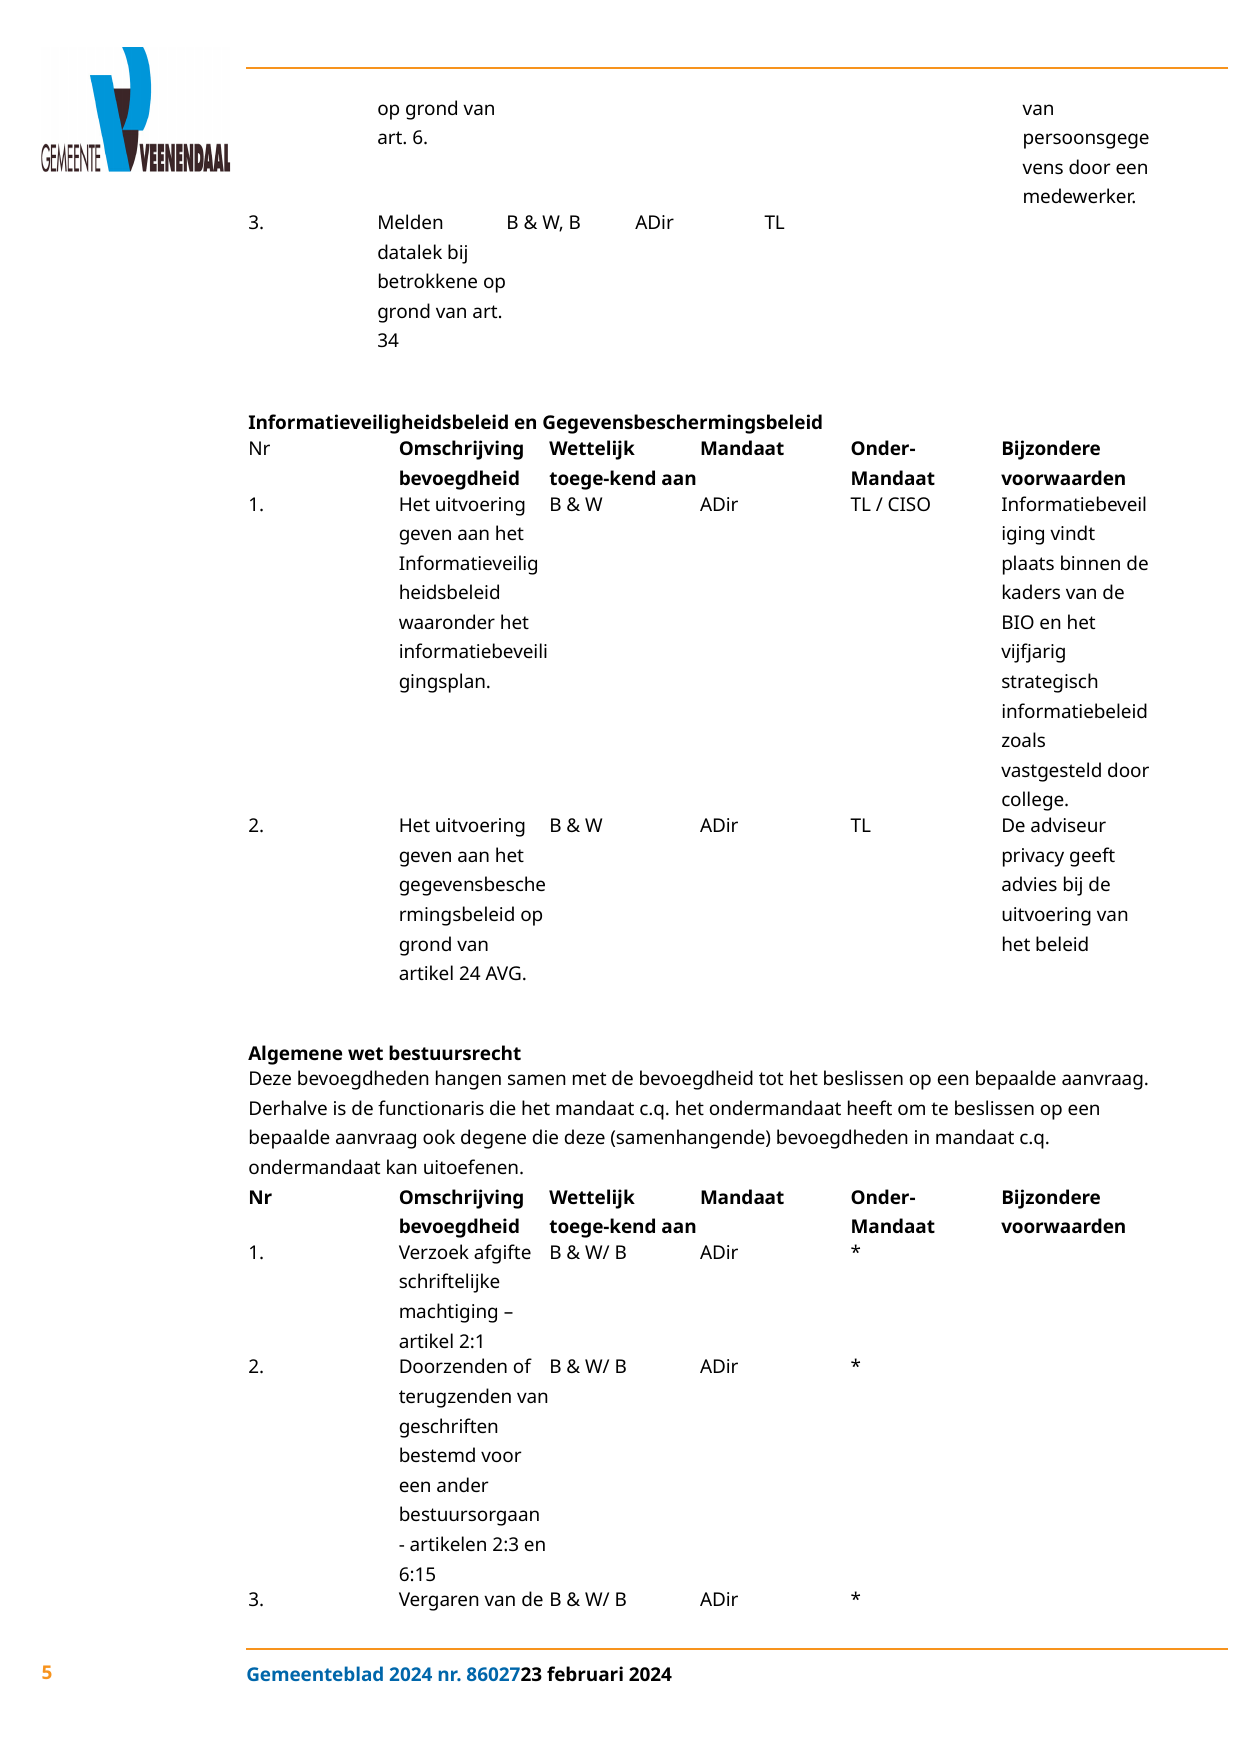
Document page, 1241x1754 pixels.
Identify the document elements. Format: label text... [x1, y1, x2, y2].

table_cell ADir [700, 1586, 850, 1612]
table_cell B & W/ B [549, 1586, 700, 1612]
table_cell 1. [248, 491, 398, 812]
table_cell * [850, 1354, 1001, 1586]
table_cell Het uitvoering geven aan het Informatieveiligheidsbeleid waaronder het informatiebeveiligingsplan. [399, 491, 549, 812]
table_cell [894, 209, 1022, 353]
picture [41, 47, 130, 172]
text Deze bevoegdheden hangen samen met de bevoegdheid tot het beslissen op een bepaalde aanvraag. Derhalve is de functionaris die het mandaat c.q. het ondermandaat heeft om te beslissen op een bepaalde aanvraag ook degene die deze (samenhangende) bevoegdheden in mandaat c.q. ondermandaat kan uitoefenen. [248, 1065, 1152, 1180]
table_cell [1023, 209, 1152, 353]
table_cell * [850, 1586, 1001, 1612]
table_header Nr [248, 1184, 398, 1239]
table_cell 2. [248, 813, 398, 986]
table_header Onder- Mandaat [850, 436, 1001, 491]
table_cell [248, 1354, 398, 1586]
table_cell ADir [700, 813, 850, 986]
table_header Wettelijk toege-kend aan [549, 436, 700, 491]
table_cell [248, 95, 377, 209]
table_cell [1001, 1586, 1152, 1612]
table_cell [248, 1586, 398, 1612]
table_header Mandaat [700, 436, 850, 491]
table_cell Melden datalek bij betrokkene op grond van art. 34 [377, 209, 506, 353]
table_cell B & W/ B [549, 1354, 700, 1586]
text Informatieveiligheidsbeleid en Gegevensbeschermingsbeleid [248, 407, 1152, 435]
table_cell Verzoek afgifte schriftelijke machtiging – artikel 2:1 [399, 1239, 549, 1354]
table_header Nr [248, 436, 398, 491]
table_header Omschrijving bevoegdheid [399, 1184, 549, 1239]
table_cell Doorzenden of terugzenden van geschriften bestemd voor een ander bestuursorgaan - artikelen 2:3 en 6:15 [399, 1354, 549, 1586]
table_cell van persoonsgegevens door een medewerker. [1023, 95, 1152, 209]
table_cell TL / CISO [850, 491, 1001, 812]
table_cell De adviseur privacy geeft advies bij de uitvoering van het beleid [1001, 813, 1152, 986]
table_cell Informatiebeveiliging vindt plaats binnen de kaders van de BIO en het vijfjarig strategisch informatiebeleid zoals vastgesteld door college. [1001, 491, 1152, 812]
table_cell ADir [700, 1239, 850, 1354]
table_cell [1001, 1239, 1152, 1354]
table_header Bijzondere voorwaarden [1001, 436, 1152, 491]
table_cell Het uitvoering geven aan het gegevensbeschermingsbeleid op grond van artikel 24 AVG. [399, 813, 549, 986]
table_cell Vergaren van de [399, 1586, 549, 1612]
table_cell [1001, 1354, 1152, 1586]
table_cell TL [850, 813, 1001, 986]
table_cell ADir [635, 209, 764, 353]
table_header Omschrijving bevoegdheid [399, 436, 549, 491]
table_cell [764, 95, 893, 209]
table_cell B & W [549, 491, 700, 812]
table_cell [506, 95, 635, 209]
text Algemene wet bestuursrecht [248, 1040, 1152, 1065]
table_cell ADir [700, 491, 850, 812]
table_cell B & W, B [506, 209, 635, 353]
table_cell ADir [700, 1354, 850, 1586]
table_cell * [850, 1239, 1001, 1354]
table_cell op grond van art. 6. [377, 95, 506, 209]
picture [123, 47, 231, 172]
table_cell [248, 1239, 398, 1354]
table_header Bijzondere voorwaarden [1001, 1184, 1152, 1239]
table_cell [635, 95, 764, 209]
table_header Onder- Mandaat [850, 1184, 1001, 1239]
table_cell TL [764, 209, 893, 353]
table_cell B & W/ B [549, 1239, 700, 1354]
table_cell B & W [549, 813, 700, 986]
table_cell [894, 95, 1022, 209]
table_header Wettelijk toege-kend aan [549, 1184, 700, 1239]
table_cell [248, 209, 377, 353]
table_header Mandaat [700, 1184, 850, 1239]
